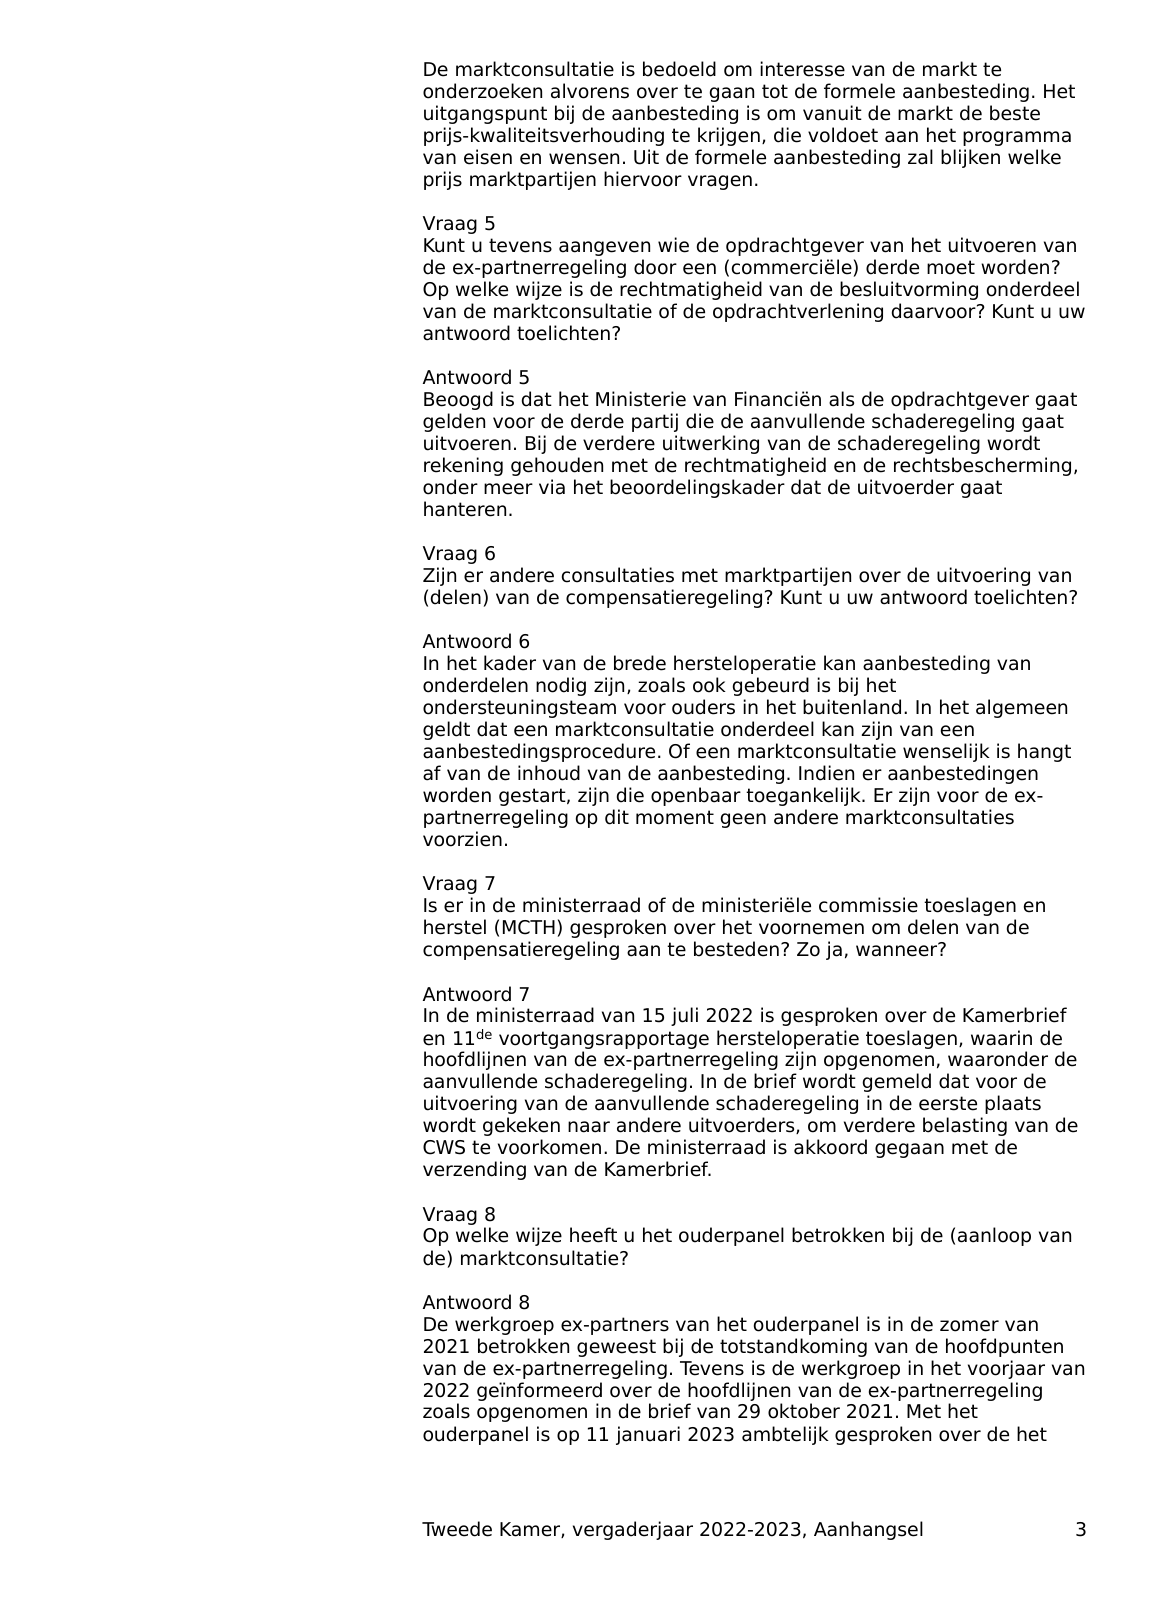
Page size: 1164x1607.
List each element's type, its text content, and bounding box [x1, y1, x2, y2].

text Antwoord 7 [422, 983, 1087, 1005]
text Vraag 6 [422, 543, 1087, 565]
text De werkgroep ex-partners van het ouderpanel is in de zomer van 2021 betrokken geweest bij de totstandkoming van de hoofdpunten van de ex-partnerregeling. Tevens is de werkgroep in het voorjaar van 2022 geïnformeerd over de hoofdlijnen van de ex-partnerregeling zoals opgenomen in de brief van 29 oktober 2021. Met het ouderpanel is op 11 januari 2023 ambtelijk gesproken over de het [422, 1313, 1087, 1445]
text Antwoord 5 [422, 367, 1087, 389]
text Zijn er andere consultaties met marktpartijen over de uitvoering van (delen) van de compensatieregeling? Kunt u uw antwoord toelichten? [422, 565, 1087, 609]
text De marktconsultatie is bedoeld om interesse van de markt te onderzoeken alvorens over te gaan tot de formele aanbesteding. Het uitgangspunt bij de aanbesteding is om vanuit de markt de beste prijs-kwaliteitsverhouding te krijgen, die voldoet aan het programma van eisen en wensen. Uit de formele aanbesteding zal blijken welke prijs marktpartijen hiervoor vragen. [422, 59, 1087, 191]
text Is er in de ministerraad of de ministeriële commissie toeslagen en herstel (MCTH) gesproken over het voornemen om delen van de compensatieregeling aan te besteden? Zo ja, wanneer? [422, 895, 1087, 961]
text In de ministerraad van 15 juli 2022 is gesproken over de Kamerbrief en 11de voortgangsrapportage hersteloperatie toeslagen, waarin de hoofdlijnen van de ex-partnerregeling zijn opgenomen, waaronder de aanvullende schaderegeling. In de brief wordt gemeld dat voor de uitvoering van de aanvullende schaderegeling in de eerste plaats wordt gekeken naar andere uitvoerders, om verdere belasting van de CWS te voorkomen. De ministerraad is akkoord gegaan met de verzending van de Kamerbrief. [422, 1005, 1087, 1181]
text Vraag 5 [422, 213, 1087, 235]
text Vraag 7 [422, 873, 1087, 895]
text In het kader van de brede hersteloperatie kan aanbesteding van onderdelen nodig zijn, zoals ook gebeurd is bij het ondersteuningsteam voor ouders in het buitenland. In het algemeen geldt dat een marktconsultatie onderdeel kan zijn van een aanbestedingsprocedure. Of een marktconsultatie wenselijk is hangt af van de inhoud van de aanbesteding. Indien er aanbestedingen worden gestart, zijn die openbaar toegankelijk. Er zijn voor de ex-partnerregeling op dit moment geen andere marktconsultaties voorzien. [422, 653, 1087, 851]
text Kunt u tevens aangeven wie de opdrachtgever van het uitvoeren van de ex-partnerregeling door een (commerciële) derde moet worden? Op welke wijze is de rechtmatigheid van de besluitvorming onderdeel van de marktconsultatie of de opdrachtverlening daarvoor? Kunt u uw antwoord toelichten? [422, 235, 1087, 345]
text Vraag 8 [422, 1203, 1087, 1225]
text Antwoord 8 [422, 1292, 1087, 1313]
text Beoogd is dat het Ministerie van Financiën als de opdrachtgever gaat gelden voor de derde partij die de aanvullende schaderegeling gaat uitvoeren. Bij de verdere uitwerking van de schaderegeling wordt rekening gehouden met de rechtmatigheid en de rechtsbescherming, onder meer via het beoordelingskader dat de uitvoerder gaat hanteren. [422, 389, 1087, 521]
text Op welke wijze heeft u het ouderpanel betrokken bij de (aanloop van de) marktconsultatie? [422, 1225, 1087, 1269]
text Antwoord 6 [422, 631, 1087, 653]
